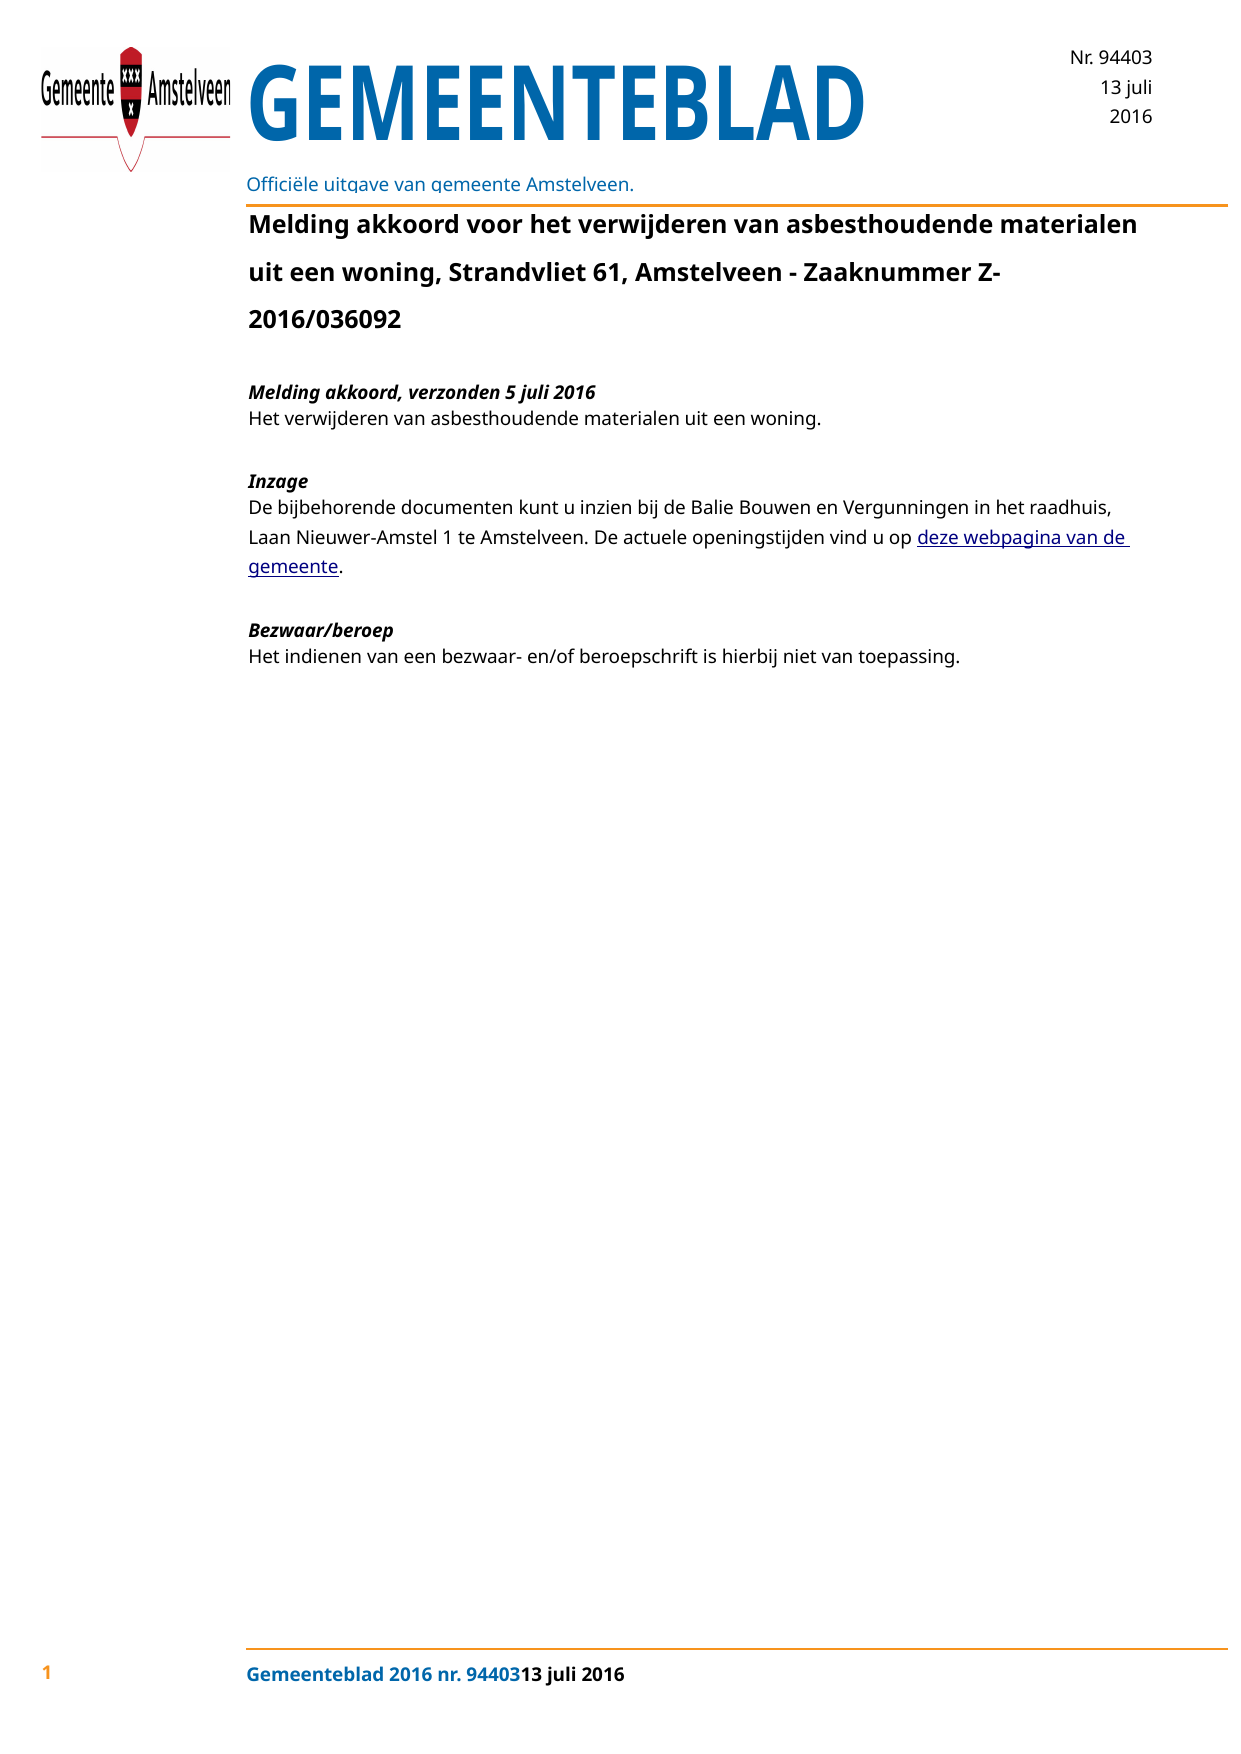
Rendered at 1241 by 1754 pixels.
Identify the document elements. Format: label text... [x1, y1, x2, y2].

text Melding akkoord voor het verwijderen van asbesthoudende materialen uit een woning, Strandvliet 61, Amstelveen - Zaaknummer Z-2016/036092 [248, 207, 1152, 336]
text Het verwijderen van asbesthoudende materialen uit een woning. [248, 405, 1152, 431]
text De bijbehorende documenten kunt u inzien bij de Balie Bouwen en Vergunningen in het raadhuis, Laan Nieuwer-Amstel 1 te Amstelveen. De actuele openingstijden vind u op deze webpagina van de gemeente. [248, 494, 1152, 579]
text Inzage [248, 469, 1152, 494]
picture [41, 47, 231, 172]
text Bezwaar/beroep [248, 618, 1152, 643]
text Melding akkoord, verzonden 5 juli 2016 [248, 379, 1152, 405]
text Het indienen van een bezwaar- en/of beroepschrift is hierbij niet van toepassing. [248, 643, 1152, 669]
